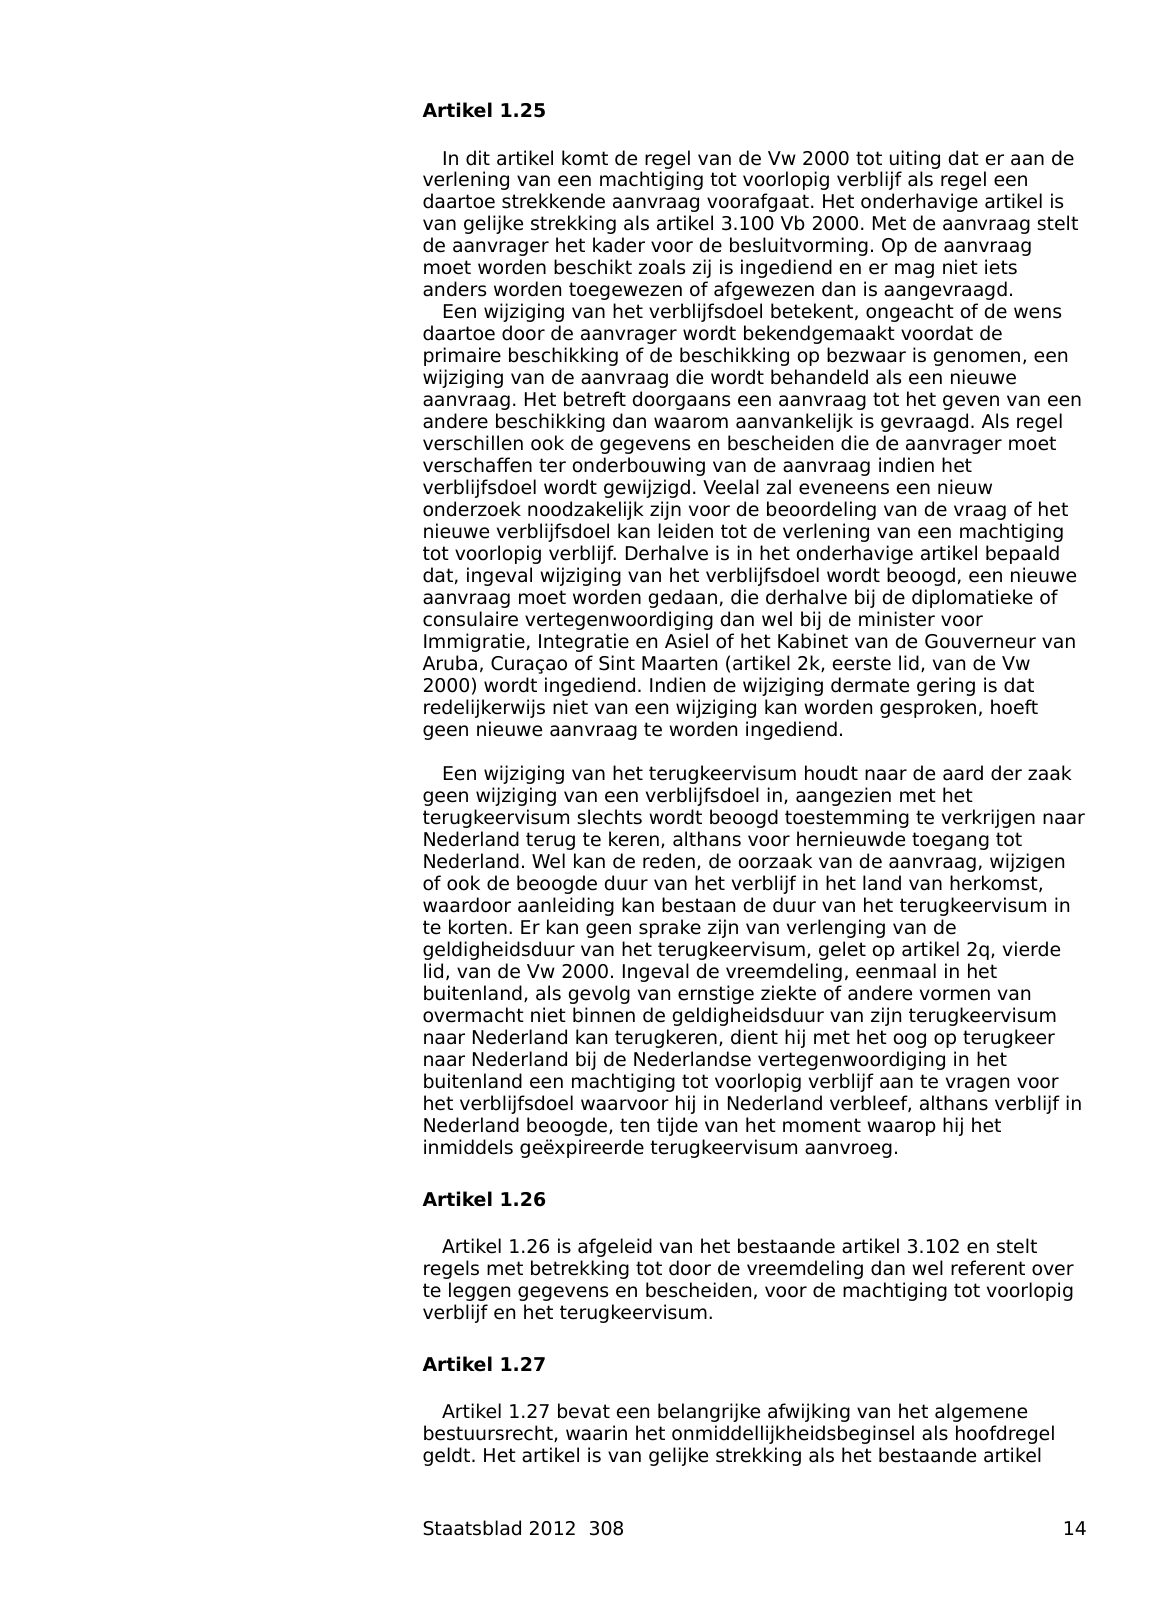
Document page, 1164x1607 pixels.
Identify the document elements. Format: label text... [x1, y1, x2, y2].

subtitle Artikel 1.25 [422, 100, 1087, 122]
subtitle Artikel 1.26 [422, 1189, 1087, 1211]
text Artikel 1.26 is afgeleid van het bestaande artikel 3.102 en stelt regels met betrekking tot door de vreemdeling dan wel referent over te leggen gegevens en bescheiden, voor de machtiging tot voorlopig verblijf en het terugkeervisum. [422, 1236, 1087, 1323]
text Artikel 1.27 bevat een belangrijke afwijking van het algemene bestuursrecht, waarin het onmiddellijkheidsbeginsel als hoofdregel geldt. Het artikel is van gelijke strekking als het bestaande artikel [422, 1401, 1087, 1466]
text Een wijziging van het terugkeervisum houdt naar de aard der zaak geen wijziging van een verblijfsdoel in, aangezien met het terugkeervisum slechts wordt beoogd toestemming te verkrijgen naar Nederland terug te keren, althans voor hernieuwde toegang tot Nederland. Wel kan de reden, de oorzaak van de aanvraag, wijzigen of ook de beoogde duur van het verblijf in het land van herkomst, waardoor aanleiding kan bestaan de duur van het terugkeervisum in te korten. Er kan geen sprake zijn van verlenging van de geldigheidsduur van het terugkeervisum, gelet op artikel 2q, vierde lid, van de Vw 2000. Ingeval de vreemdeling, eenmaal in het buitenland, als gevolg van ernstige ziekte of andere vormen van overmacht niet binnen de geldigheidsduur van zijn terugkeervisum naar Nederland kan terugkeren, dient hij met het oog op terugkeer naar Nederland bij de Nederlandse vertegenwoordiging in het buitenland een machtiging tot voorlopig verblijf aan te vragen voor het verblijfsdoel waarvoor hij in Nederland verbleef, althans verblijf in Nederland beoogde, ten tijde van het moment waarop hij het inmiddels geëxpireerde terugkeervisum aanvroeg. [422, 763, 1087, 1159]
text In dit artikel komt de regel van de Vw 2000 tot uiting dat er aan de verlening van een machtiging tot voorlopig verblijf als regel een daartoe strekkende aanvraag voorafgaat. Het onderhavige artikel is van gelijke strekking als artikel 3.100 Vb 2000. Met de aanvraag stelt de aanvrager het kader voor de besluitvorming. Op de aanvraag moet worden beschikt zoals zij is ingediend en er mag niet iets anders worden toegewezen of afgewezen dan is aangevraagd. [422, 147, 1087, 301]
subtitle Artikel 1.27 [422, 1353, 1087, 1376]
text Een wijziging van het verblijfsdoel betekent, ongeacht of de wens daartoe door de aanvrager wordt bekendgemaakt voordat de primaire beschikking of de beschikking op bezwaar is genomen, een wijziging van de aanvraag die wordt behandeld als een nieuwe aanvraag. Het betreft doorgaans een aanvraag tot het geven van een andere beschikking dan waarom aanvankelijk is gevraagd. Als regel verschillen ook de gegevens en bescheiden die de aanvrager moet verschaffen ter onderbouwing van de aanvraag indien het verblijfsdoel wordt gewijzigd. Veelal zal eveneens een nieuw onderzoek noodzakelijk zijn voor de beoordeling van de vraag of het nieuwe verblijfsdoel kan leiden tot de verlening van een machtiging tot voorlopig verblijf. Derhalve is in het onderhavige artikel bepaald dat, ingeval wijziging van het verblijfsdoel wordt beoogd, een nieuwe aanvraag moet worden gedaan, die derhalve bij de diplomatieke of consulaire vertegenwoordiging dan wel bij de minister voor Immigratie, Integratie en Asiel of het Kabinet van de Gouverneur van Aruba, Curaçao of Sint Maarten (artikel 2k, eerste lid, van de Vw 2000) wordt ingediend. Indien de wijziging dermate gering is dat redelijkerwijs niet van een wijziging kan worden gesproken, hoeft geen nieuwe aanvraag te worden ingediend. [422, 301, 1087, 741]
